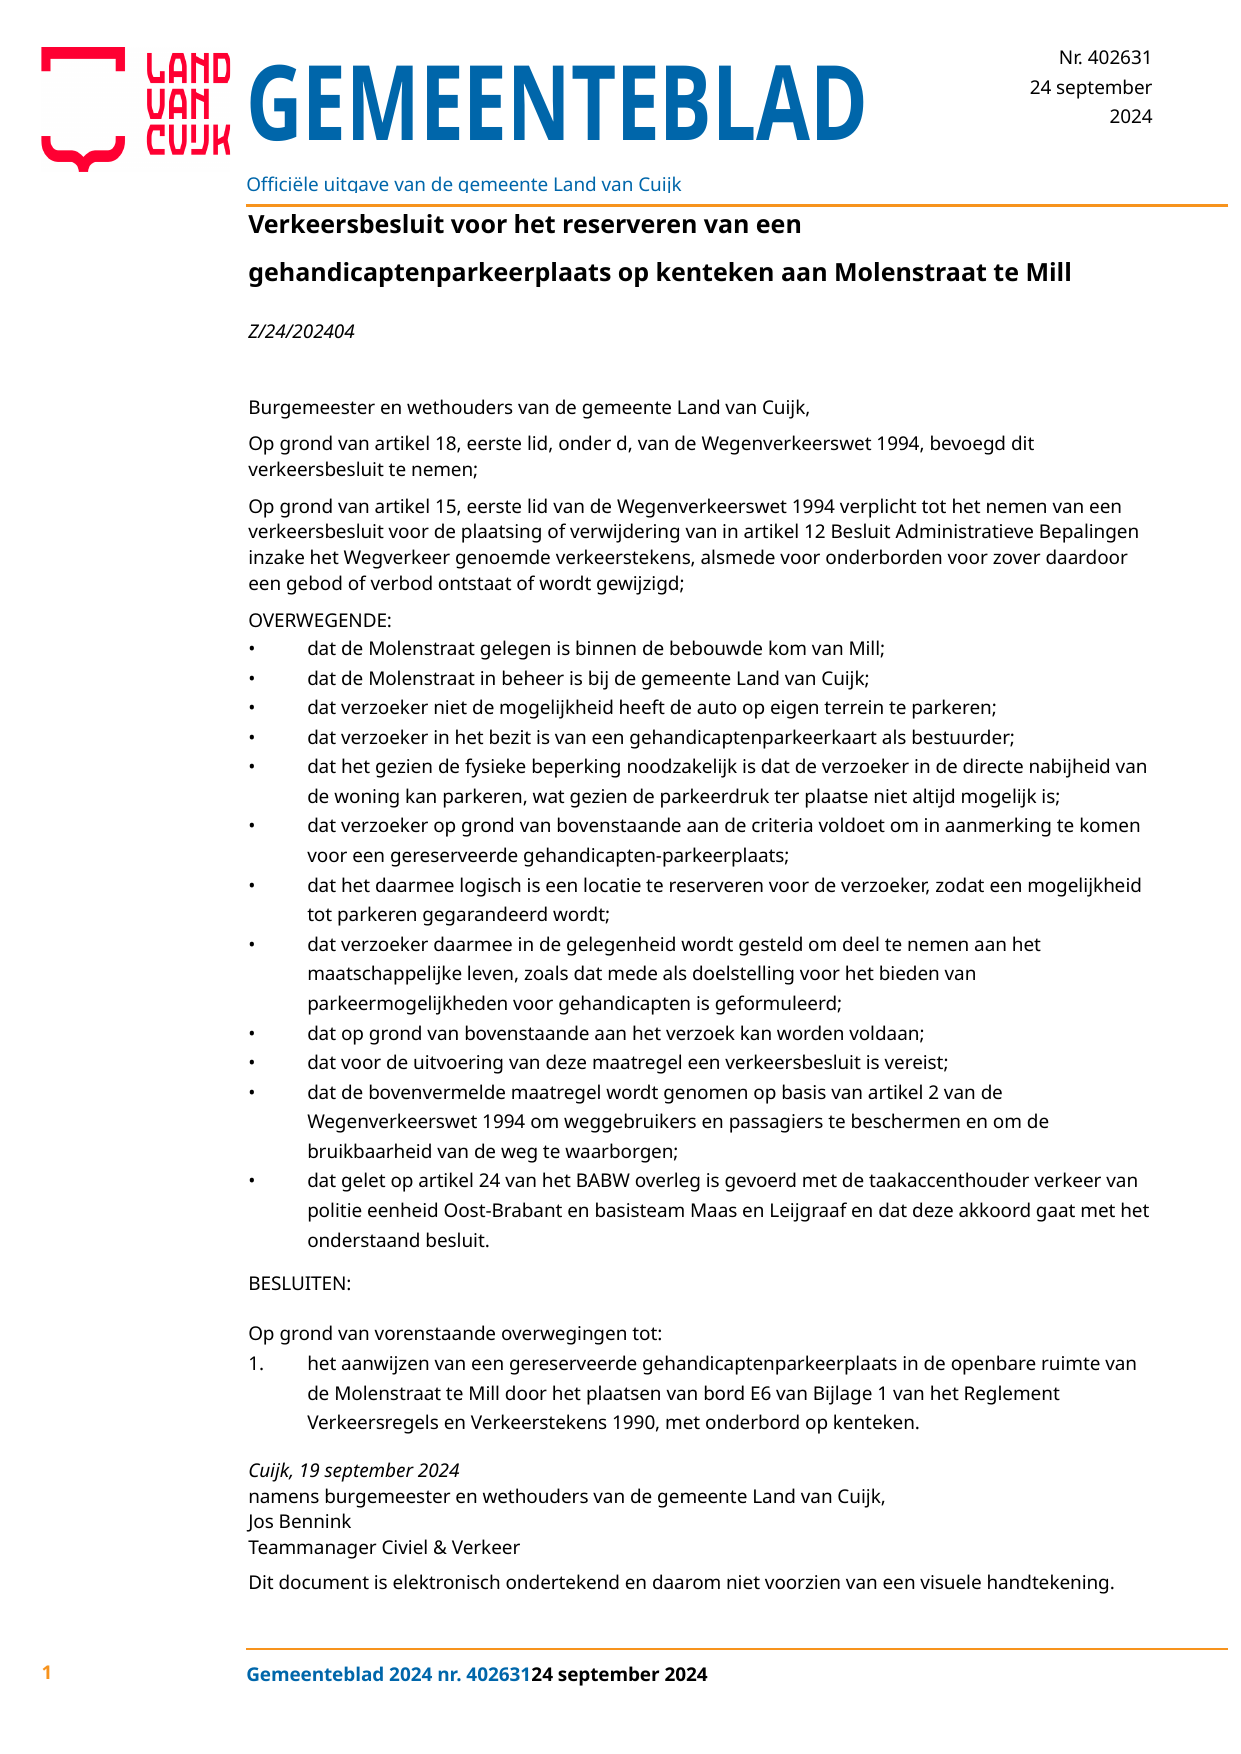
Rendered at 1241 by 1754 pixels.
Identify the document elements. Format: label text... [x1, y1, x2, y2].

text Op grond van artikel 15, eerste lid van de Wegenverkeerswet 1994 verplicht tot het nemen van een verkeersbesluit voor de plaatsing of verwijdering van in artikel 12 Besluit Administratieve Bepalingen inzake het Wegverkeer genoemde verkeerstekens, alsmede voor onderborden voor zover daardoor een gebod of verbod ontstaat of wordt gewijzigd; [248, 493, 1152, 596]
list dat gelet op artikel 24 van het BABW overleg is gevoerd met de taakaccenthouder verkeer van politie eenheid Oost-Brabant en basisteam Maas en Leijgraaf en dat deze akkoord gaat met het onderstaand besluit. [248, 1168, 1152, 1253]
list dat op grond van bovenstaande aan het verzoek kan worden voldaan; [248, 1020, 1152, 1046]
text Cuijk, 19 september 2024 [248, 1457, 1152, 1483]
text Burgemeester en wethouders van de gemeente Land van Cuijk, [248, 394, 1152, 420]
text namens burgemeester en wethouders van de gemeente Land van Cuijk, [248, 1483, 1152, 1508]
text Op grond van artikel 18, eerste lid, onder d, van de Wegenverkeerswet 1994, bevoegd dit verkeersbesluit te nemen; [248, 431, 1152, 482]
list dat verzoeker niet de mogelijkheid heeft de auto op eigen terrein te parkeren; [248, 694, 1152, 720]
list dat verzoeker in het bezit is van een gehandicaptenparkeerkaart als bestuurder; [248, 724, 1152, 750]
text Dit document is elektronisch ondertekend en daarom niet voorzien van een visuele handtekening. [248, 1574, 1152, 1593]
list dat de bovenvermelde maatregel wordt genomen op basis van artikel 2 van de Wegenverkeerswet 1994 om weggebruikers en passagiers te beschermen en om de bruikbaarheid van de weg te waarborgen; [248, 1079, 1152, 1164]
text Z/24/202404 [248, 318, 1152, 344]
text OVERWEGENDE: [248, 607, 1152, 633]
text Jos Bennink [248, 1508, 1152, 1534]
list dat verzoeker op grond van bovenstaande aan de criteria voldoet om in aanmerking te komen voor een gereserveerde gehandicapten-parkeerplaats; [248, 813, 1152, 868]
list dat voor de uitvoering van deze maatregel een verkeersbesluit is vereist; [248, 1049, 1152, 1075]
list dat verzoeker daarmee in de gelegenheid wordt gesteld om deel te nemen aan het maatschappelijke leven, zoals dat mede als doelstelling voor het bieden van parkeermogelijkheden voor gehandicapten is geformuleerd; [248, 931, 1152, 1016]
text Verkeersbesluit voor het reserveren van een gehandicaptenparkeerplaats op kenteken aan Molenstraat te Mill [248, 207, 1152, 288]
list dat het daarmee logisch is een locatie te reserveren voor de verzoeker, zodat een mogelijkheid tot parkeren gegarandeerd wordt; [248, 872, 1152, 927]
text Teammanager Civiel & Verkeer [248, 1534, 1152, 1560]
list dat de Molenstraat gelegen is binnen de bebouwde kom van Mill; [248, 635, 1152, 661]
text BESLUITEN: [248, 1270, 1152, 1296]
list het aanwijzen van een gereserveerde gehandicaptenparkeerplaats in de openbare ruimte van de Molenstraat te Mill door het plaatsen van bord E6 van Bijlage 1 van het Reglement Verkeersregels en Verkeerstekens 1990, met onderbord op kenteken. [248, 1350, 1152, 1435]
picture [41, 47, 231, 172]
list dat de Molenstraat in beheer is bij de gemeente Land van Cuijk; [248, 665, 1152, 691]
text Op grond van vorenstaande overwegingen tot: [248, 1321, 1152, 1346]
list dat het gezien de fysieke beperking noodzakelijk is dat de verzoeker in de directe nabijheid van de woning kan parkeren, wat gezien de parkeerdruk ter plaatse niet altijd mogelijk is; [248, 753, 1152, 809]
